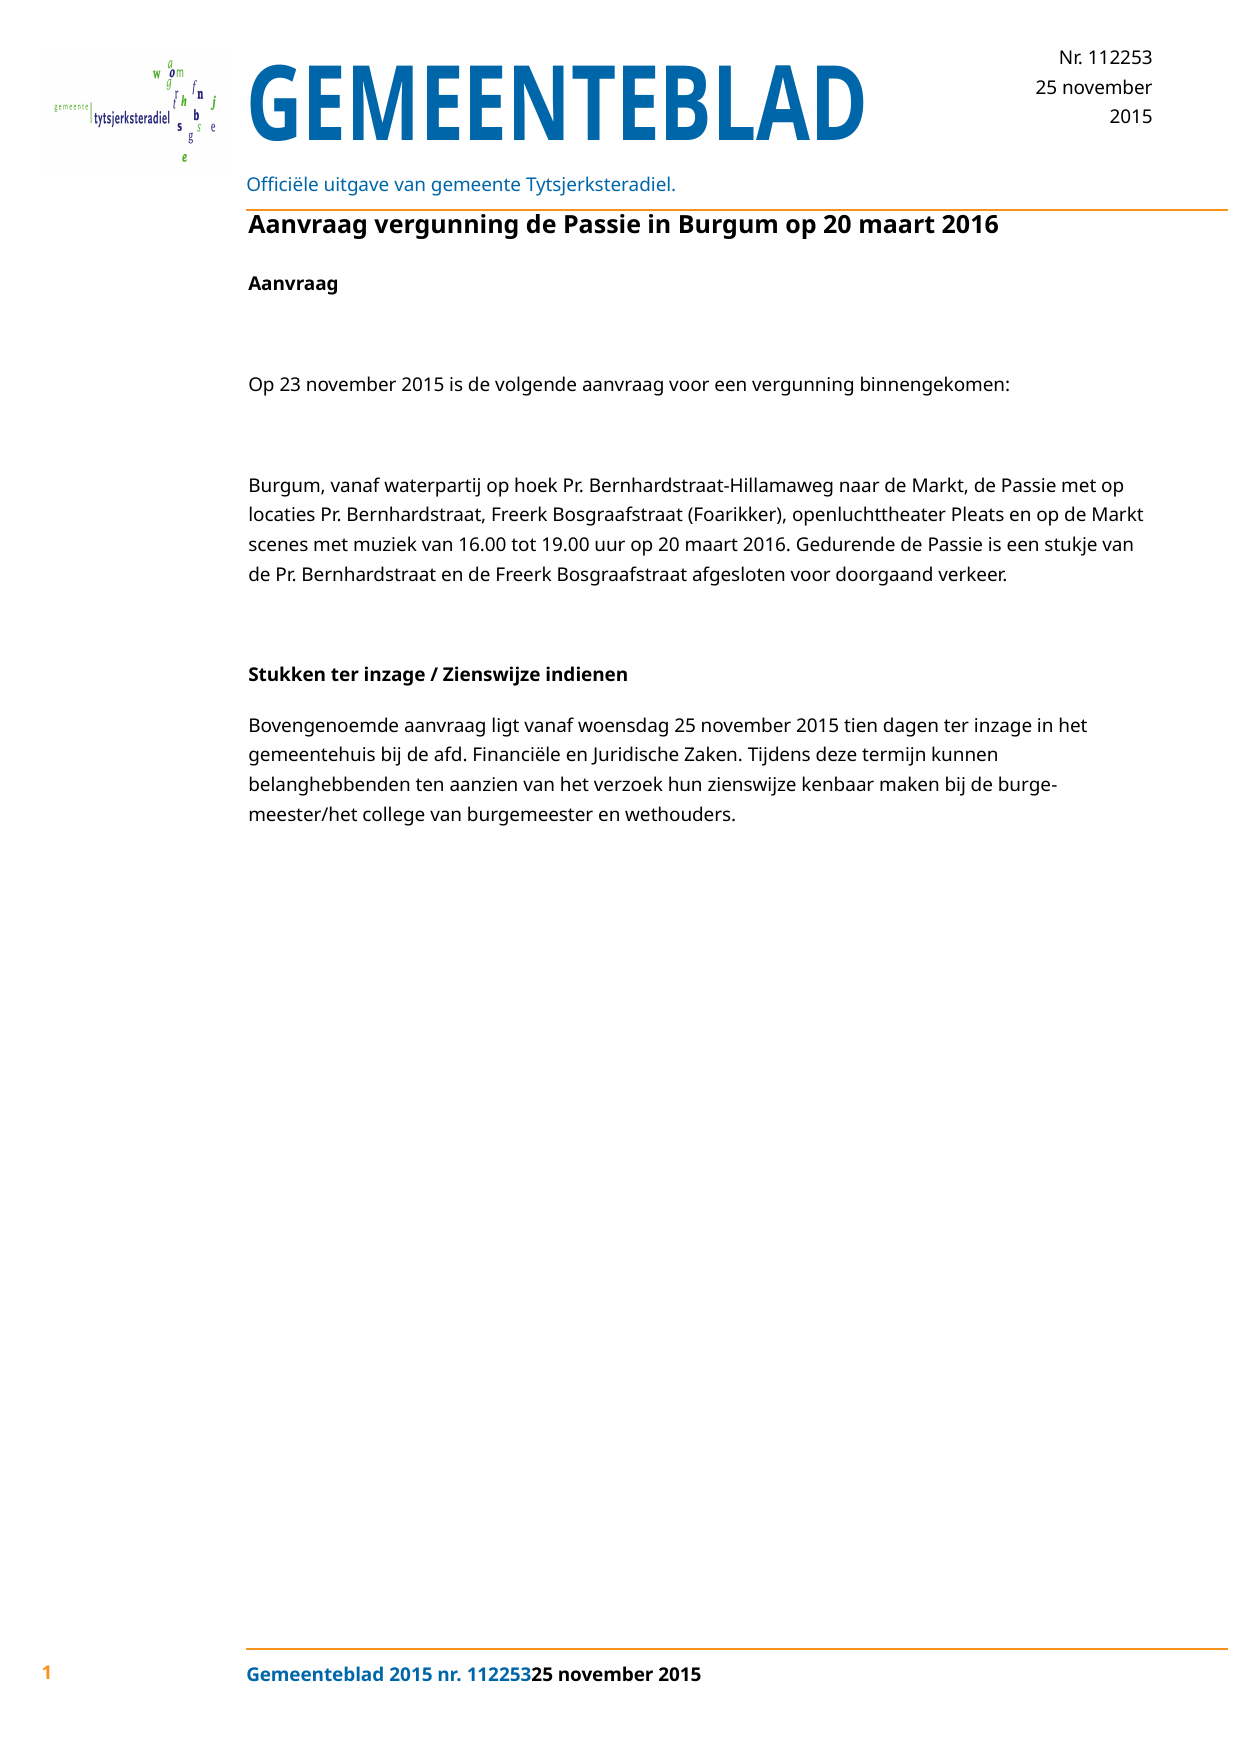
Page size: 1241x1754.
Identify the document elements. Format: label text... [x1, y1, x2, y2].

text Bovengenoemde aanvraag ligt vanaf woensdag 25 november 2015 tien dagen ter inzage in het gemeentehuis bij de afd. Financiële en Juridische Zaken. Tijdens deze termijn kunnen belanghebbenden ten aanzien van het verzoek hun zienswijze kenbaar maken bij de burge­meester/het college van burgemeester en wethouders. [248, 712, 1152, 826]
text Op 23 november 2015 is de volgende aanvraag voor een vergunning binnengekomen: [248, 371, 1152, 397]
text Stukken ter inzage / Zienswijze indienen [248, 662, 1152, 687]
text Burgum, vanaf waterpartij op hoek Pr. Bernhardstraat-Hillamaweg naar de Markt, de Passie met op locaties Pr. Bernhardstraat, Freerk Bosgraafstraat (Foarikker), openluchttheater Pleats en op de Markt scenes met muziek van 16.00 tot 19.00 uur op 20 maart 2016. Gedurende de Passie is een stukje van de Pr. Bernhardstraat en de Freerk Bosgraafstraat afgesloten voor doorgaand verkeer. [248, 472, 1152, 586]
text Aanvraag [248, 270, 1152, 296]
text Aanvraag vergunning de Passie in Burgum op 20 maart 2016 [248, 211, 1152, 241]
picture [41, 47, 231, 172]
